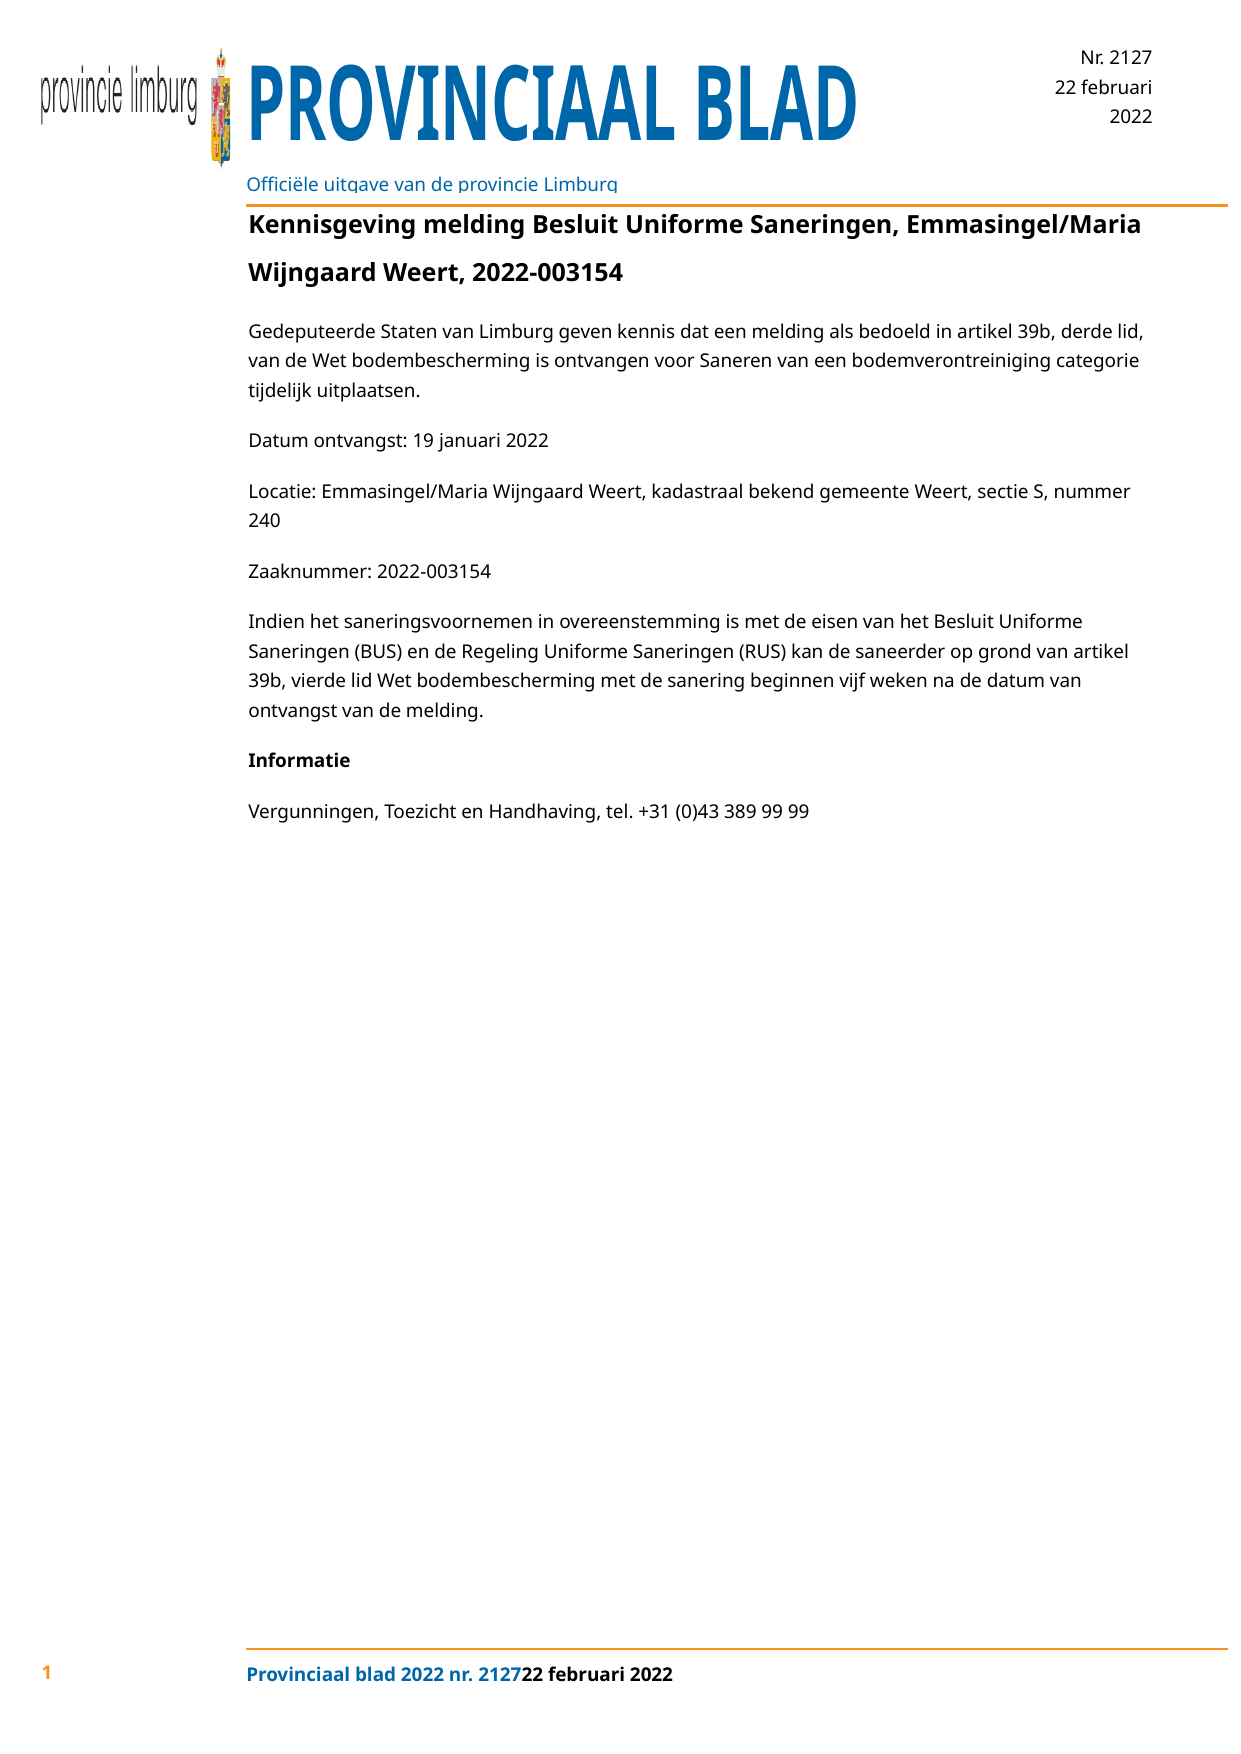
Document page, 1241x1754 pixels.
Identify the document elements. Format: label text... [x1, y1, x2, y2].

text Vergunningen, Toezicht en Handhaving, tel. +31 (0)43 389 99 99 [248, 798, 1152, 824]
text Gedeputeerde Staten van Limburg geven kennis dat een melding als bedoeld in artikel 39b, derde lid, van de Wet bodembescherming is ontvangen voor Saneren van een bodemverontreiniging categorie tijdelijk uitplaatsen. [248, 318, 1152, 403]
text Indien het saneringsvoornemen in overeenstemming is met de eisen van het Besluit Uniforme Saneringen (BUS) en de Regeling Uniforme Saneringen (RUS) kan de saneerder op grond van artikel 39b, vierde lid Wet bodembescherming met de sanering beginnen vijf weken na de datum van ontvangst van de melding. [248, 608, 1152, 723]
picture [41, 47, 231, 172]
text Locatie: Emmasingel/Maria Wijngaard Weert, kadastraal bekend gemeente Weert, sectie S, nummer 240 [248, 478, 1152, 533]
text Kennisgeving melding Besluit Uniforme Saneringen, Emmasingel/Maria Wijngaard Weert, 2022-003154 [248, 207, 1152, 288]
text Datum ontvangst: 19 januari 2022 [248, 427, 1152, 453]
text Informatie [248, 747, 1152, 773]
text Zaaknummer: 2022-003154 [248, 558, 1152, 584]
